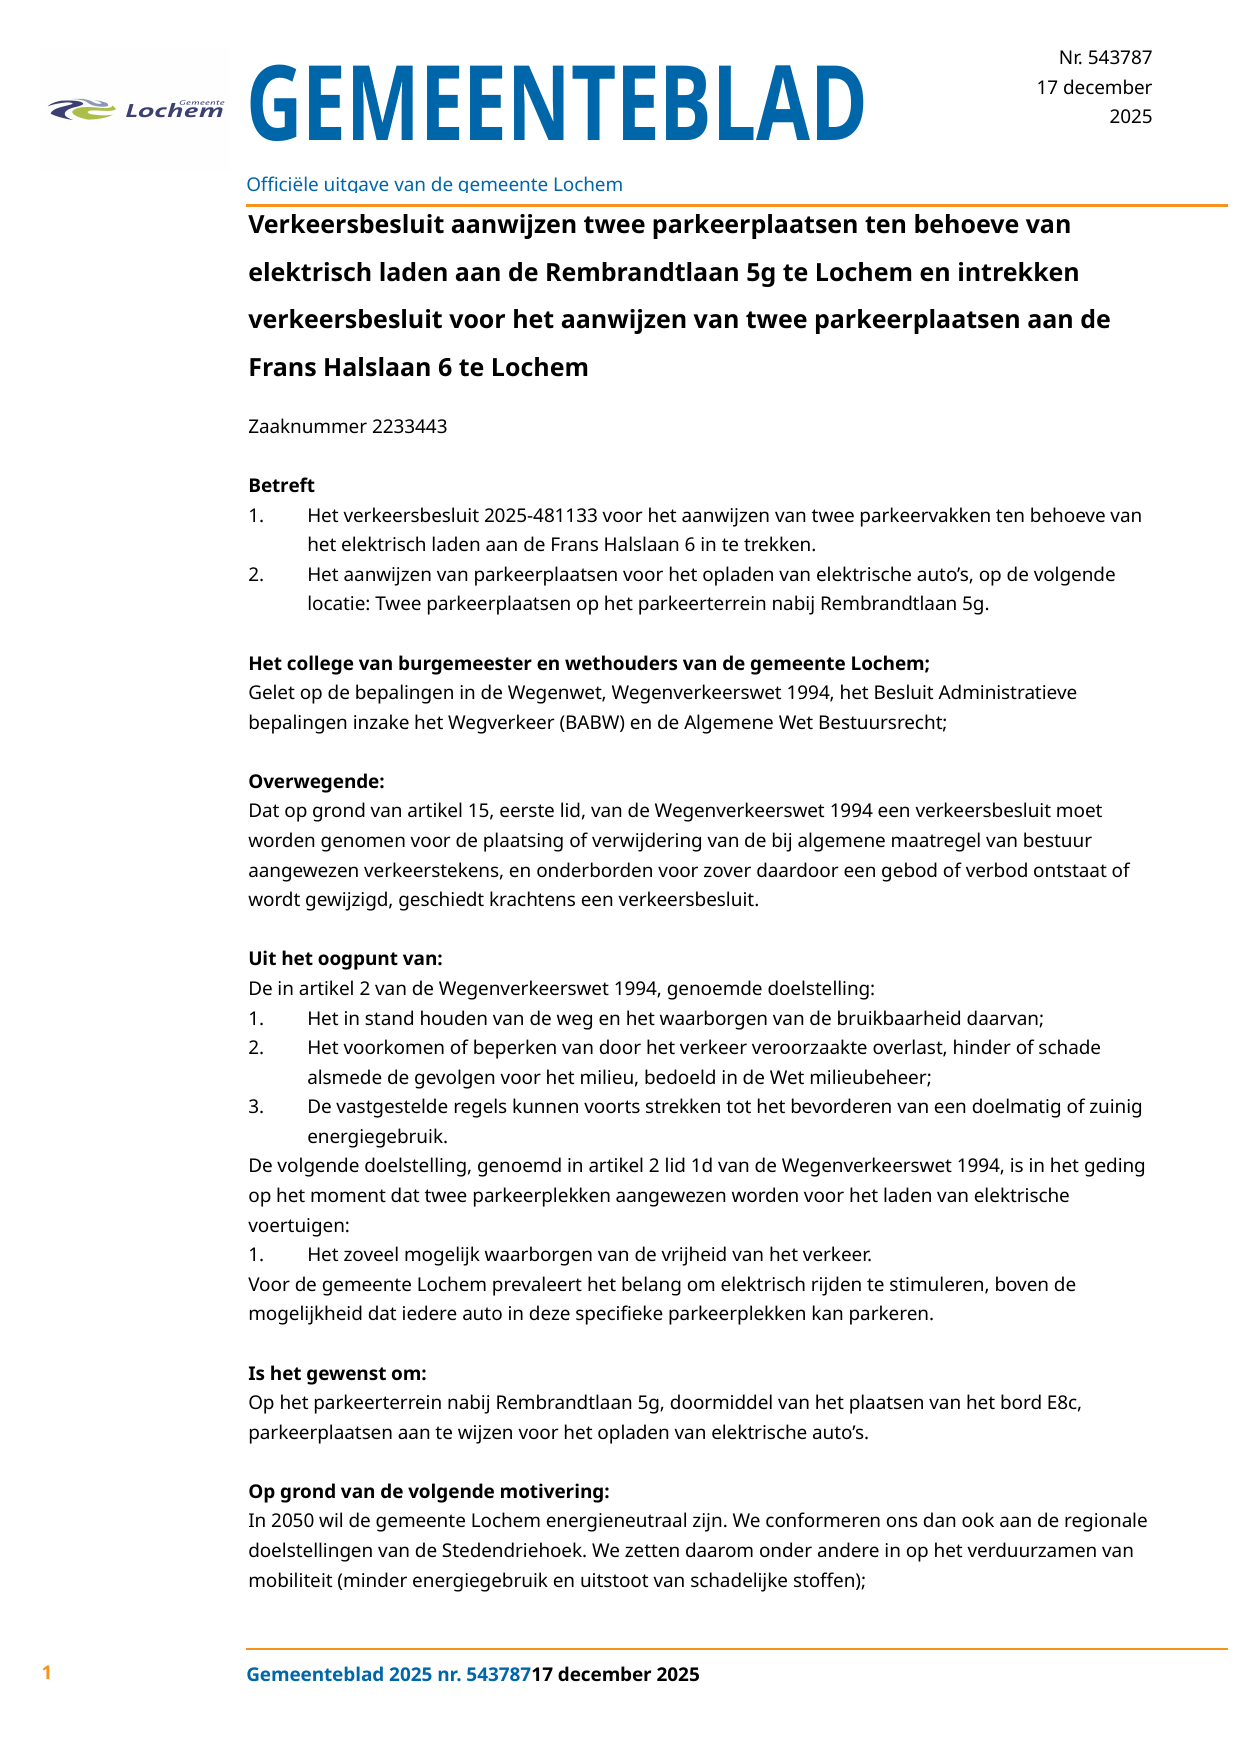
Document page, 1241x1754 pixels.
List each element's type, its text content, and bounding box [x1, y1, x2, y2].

list Het voorkomen of beperken van door het verkeer veroorzaakte overlast, hinder of schade alsmede de gevolgen voor het milieu, bedoeld in de Wet milieubeheer; [248, 1034, 1152, 1090]
picture [41, 47, 231, 172]
text In 2050 wil de gemeente Lochem energieneutraal zijn. We conformeren ons dan ook aan de regionale doelstellingen van de Stedendriehoek. We zetten daarom onder andere in op het verduurzamen van mobiliteit (minder energiegebruik en uitstoot van schadelijke stoffen); [248, 1508, 1152, 1593]
text Voor de gemeente Lochem prevaleert het belang om elektrisch rijden te stimuleren, boven de mogelijkheid dat iedere auto in deze specifieke parkeerplekken kan parkeren. [248, 1271, 1152, 1326]
text De volgende doelstelling, genoemd in artikel 2 lid 1d van de Wegenverkeerswet 1994, is in het geding op het moment dat twee parkeerplekken aangewezen worden voor het laden van elektrische voertuigen: [248, 1153, 1152, 1238]
list Het aanwijzen van parkeerplaatsen voor het opladen van elektrische auto’s, op de volgende locatie: Twee parkeerplaatsen op het parkeerterrein nabij Rembrandtlaan 5g. [248, 561, 1152, 616]
text Zaaknummer 2233443 [248, 413, 1152, 439]
text Uit het oogpunt van: [248, 946, 1152, 971]
text Overwegende: [248, 768, 1152, 794]
text Op het parkeerterrein nabij Rembrandtlaan 5g, doormiddel van het plaatsen van het bord E8c, parkeerplaatsen aan te wijzen voor het opladen van elektrische auto’s. [248, 1389, 1152, 1445]
text Is het gewenst om: [248, 1360, 1152, 1386]
text Betreft [248, 472, 1152, 498]
text Verkeersbesluit aanwijzen twee parkeerplaatsen ten behoeve van elektrisch laden aan de Rembrandtlaan 5g te Lochem en intrekken verkeersbesluit voor het aanwijzen van twee parkeerplaatsen aan de Frans Halslaan 6 te Lochem [248, 207, 1152, 384]
list Het zoveel mogelijk waarborgen van de vrijheid van het verkeer. [248, 1241, 1152, 1267]
text Gelet op de bepalingen in de Wegenwet, Wegenverkeerswet 1994, het Besluit Administratieve bepalingen inzake het Wegverkeer (BABW) en de Algemene Wet Bestuursrecht; [248, 679, 1152, 735]
list Het verkeersbesluit 2025-481133 voor het aanwijzen van twee parkeervakken ten behoeve van het elektrisch laden aan de Frans Halslaan 6 in te trekken. [248, 502, 1152, 557]
text Het college van burgemeester en wethouders van de gemeente Lochem; [248, 650, 1152, 676]
list Het in stand houden van de weg en het waarborgen van de bruikbaarheid daarvan; [248, 1005, 1152, 1031]
text Dat op grond van artikel 15, eerste lid, van de Wegenverkeerswet 1994 een verkeersbesluit moet worden genomen voor de plaatsing of verwijdering van de bij algemene maatregel van bestuur aangewezen verkeerstekens, en onderborden voor zover daardoor een gebod of verbod ontstaat of wordt gewijzigd, geschiedt krachtens een verkeersbesluit. [248, 798, 1152, 912]
text De in artikel 2 van de Wegenverkeerswet 1994, genoemde doelstelling: [248, 975, 1152, 1001]
text Op grond van de volgende motivering: [248, 1478, 1152, 1504]
list De vastgestelde regels kunnen voorts strekken tot het bevorderen van een doelmatig of zuinig energiegebruik. [248, 1093, 1152, 1149]
